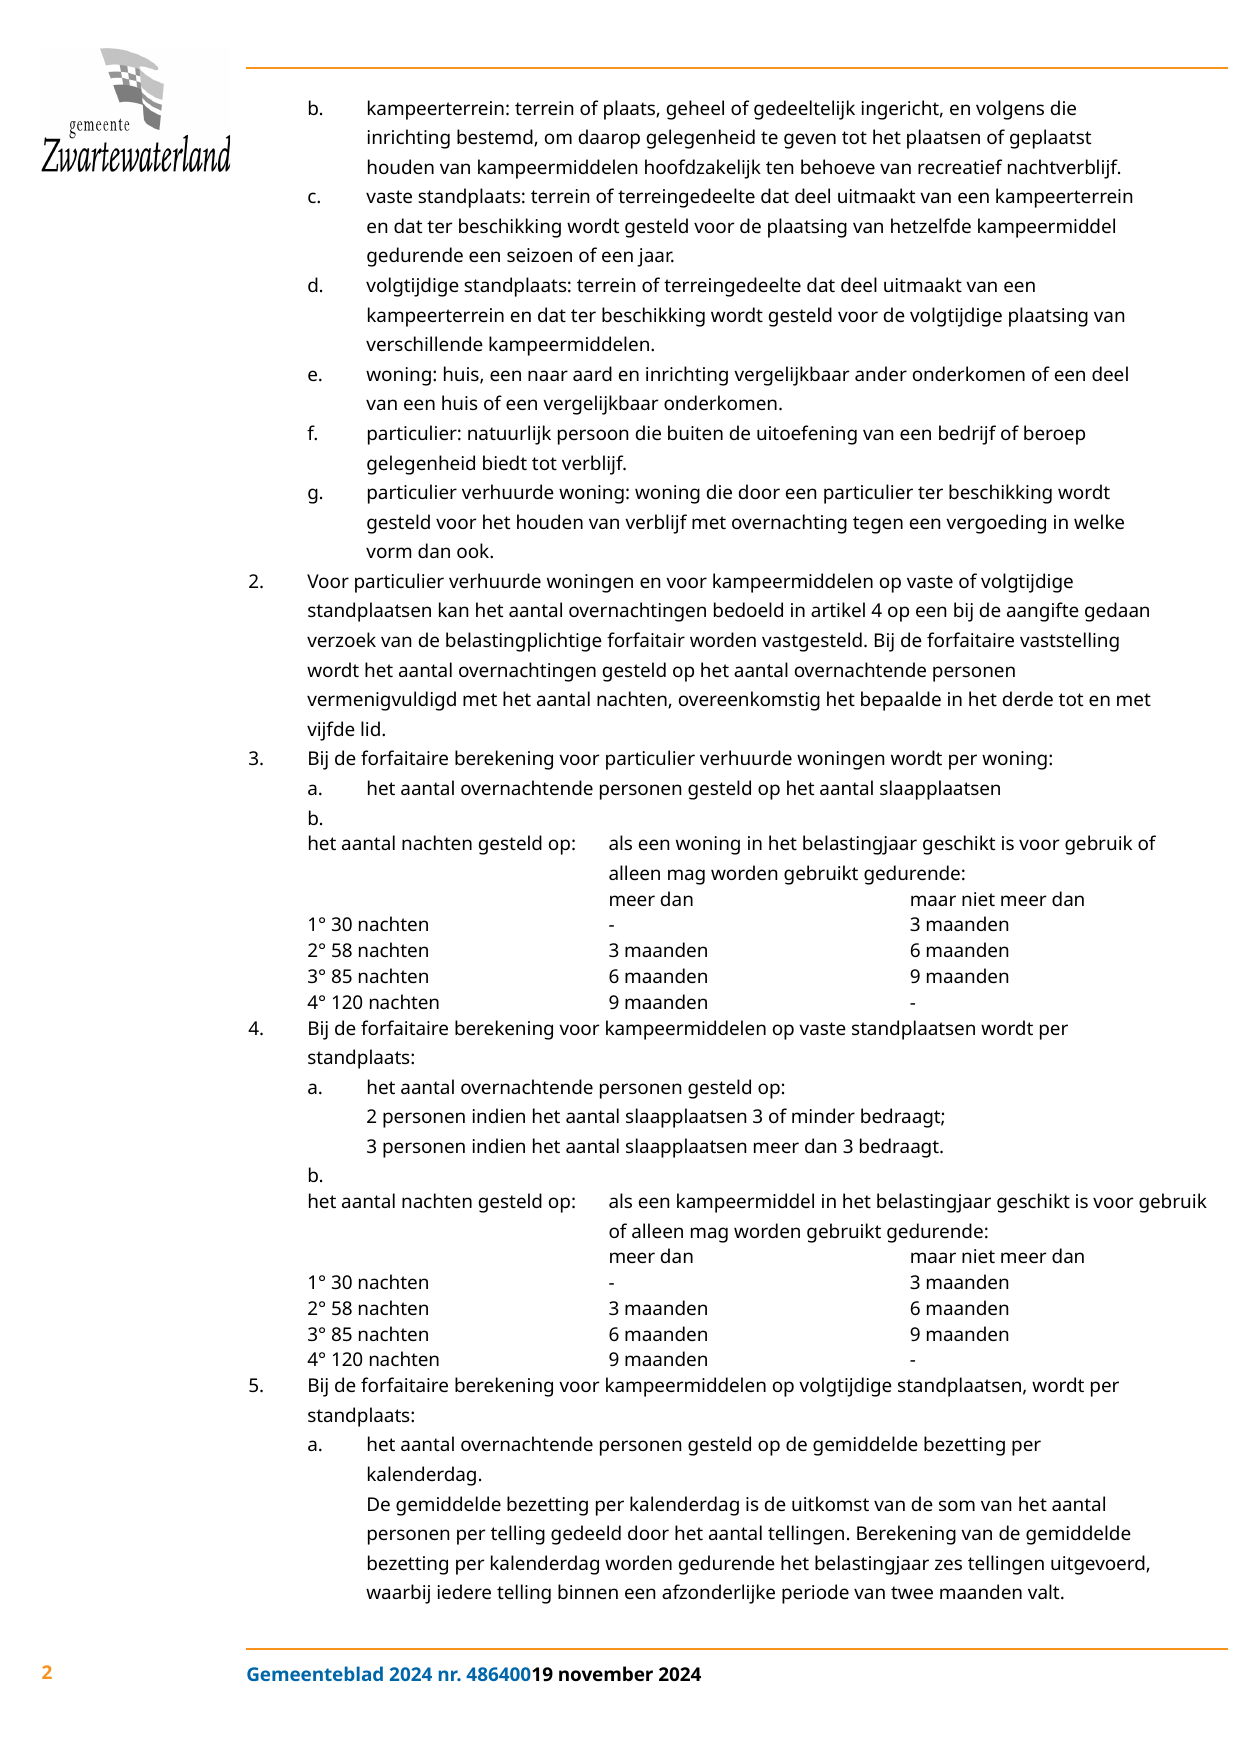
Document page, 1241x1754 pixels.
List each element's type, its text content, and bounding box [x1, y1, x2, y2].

table_cell 6 maanden [608, 1321, 909, 1347]
table_cell 4° 120 nachten [307, 1347, 608, 1372]
table_cell 3 maanden [910, 1270, 1211, 1295]
table_cell [307, 886, 608, 912]
list particulier verhuurde woning: woning die door een particulier ter beschikking wordt gesteld voor het houden van verblijf met overnachting tegen een vergoeding in welke vorm dan ook. [307, 479, 1152, 564]
table_cell 6 maanden [608, 963, 909, 989]
picture [41, 47, 231, 172]
table_header het aantal nachten gesteld op: [307, 831, 608, 886]
list het aantal overnachtende personen gesteld op: [307, 1074, 1152, 1099]
list Bij de forfaitaire berekening voor kampeermiddelen op vaste standplaatsen wordt per standplaats: [248, 1015, 1152, 1070]
list vaste standplaats: terrein of terreingedeelte dat deel uitmaakt van een kampeerterrein en dat ter beschikking wordt gesteld voor de plaatsing van hetzelfde kampeermiddel gedurende een seizoen of een jaar. [307, 183, 1152, 268]
table_cell 6 maanden [910, 1295, 1211, 1321]
table_cell 9 maanden [608, 1347, 909, 1372]
table_header het aantal nachten gesteld op: [307, 1189, 608, 1244]
table_cell - [910, 989, 1211, 1014]
table_cell 3 maanden [910, 912, 1211, 937]
list particulier: natuurlijk persoon die buiten de uitoefening van een bedrijf of beroep gelegenheid biedt tot verblijf. [307, 420, 1152, 476]
list Voor particulier verhuurde woningen en voor kampeermiddelen op vaste of volgtijdige standplaatsen kan het aantal overnachtingen bedoeld in artikel 4 op een bij de aangifte gedaan verzoek van de belastingplichtige forfaitair worden vastgesteld. Bij de forfaitaire vaststelling wordt het aantal overnachtingen gesteld op het aantal overnachtende personen vermenigvuldigd met het aantal nachten, overeenkomstig het bepaalde in het derde tot en met vijfde lid. [248, 568, 1152, 742]
list volgtijdige standplaats: terrein of terreingedeelte dat deel uitmaakt van een kampeerterrein en dat ter beschikking wordt gesteld voor de volgtijdige plaatsing van verschillende kampeermiddelen. [307, 272, 1152, 357]
list kampeerterrein: terrein of plaats, geheel of gedeeltelijk ingericht, en volgens die inrichting bestemd, om daarop gelegenheid te geven tot het plaatsen of geplaatst houden van kampeermiddelen hoofdzakelijk ten behoeve van recreatief nachtverblijf. [307, 95, 1152, 180]
table_cell 3 maanden [608, 1295, 909, 1321]
table_header als een kampeermiddel in het belastingjaar geschikt is voor gebruik of alleen mag worden gebruikt gedurende: [608, 1189, 1211, 1244]
table_cell 3° 85 nachten [307, 963, 608, 989]
table_cell 9 maanden [910, 1321, 1211, 1347]
table_cell maar niet meer dan [910, 886, 1211, 912]
table_cell 3 maanden [608, 938, 909, 963]
list woning: huis, een naar aard en inrichting vergelijkbaar ander onderkomen of een deel van een huis of een vergelijkbaar onderkomen. [307, 361, 1152, 416]
table_cell maar niet meer dan [910, 1244, 1211, 1269]
table_header als een woning in het belastingjaar geschikt is voor gebruik of alleen mag worden gebruikt gedurende: [608, 831, 1211, 886]
table_cell 2° 58 nachten [307, 1295, 608, 1321]
table_cell 9 maanden [608, 989, 909, 1014]
table_cell [307, 1244, 608, 1269]
table_cell 9 maanden [910, 963, 1211, 989]
table_cell meer dan [608, 1244, 909, 1269]
list Bij de forfaitaire berekening voor kampeermiddelen op volgtijdige standplaatsen, wordt per standplaats: [248, 1372, 1152, 1428]
list De gemiddelde bezetting per kalenderdag is de uitkomst van de som van het aantal personen per telling gedeeld door het aantal tellingen. Berekening van de gemiddelde bezetting per kalenderdag worden gedurende het belastingjaar zes tellingen uitgevoerd, waarbij iedere telling binnen een afzonderlijke periode van twee maanden valt. [307, 1491, 1152, 1605]
list Bij de forfaitaire berekening voor particulier verhuurde woningen wordt per woning: [248, 746, 1152, 771]
table_cell 3° 85 nachten [307, 1321, 608, 1347]
table_cell - [608, 912, 909, 937]
table_cell - [910, 1347, 1211, 1372]
list 3 personen indien het aantal slaapplaatsen meer dan 3 bedraagt. [307, 1133, 1152, 1159]
table_cell 4° 120 nachten [307, 989, 608, 1014]
table_cell 6 maanden [910, 938, 1211, 963]
list 2 personen indien het aantal slaapplaatsen 3 of minder bedraagt; [307, 1103, 1152, 1129]
table_cell 1° 30 nachten [307, 1270, 608, 1295]
table_cell 1° 30 nachten [307, 912, 608, 937]
table_cell 2° 58 nachten [307, 938, 608, 963]
list het aantal overnachtende personen gesteld op het aantal slaapplaatsen [307, 775, 1152, 801]
table_cell meer dan [608, 886, 909, 912]
table_cell - [608, 1270, 909, 1295]
list het aantal overnachtende personen gesteld op de gemiddelde bezetting per kalenderdag. [307, 1432, 1152, 1487]
